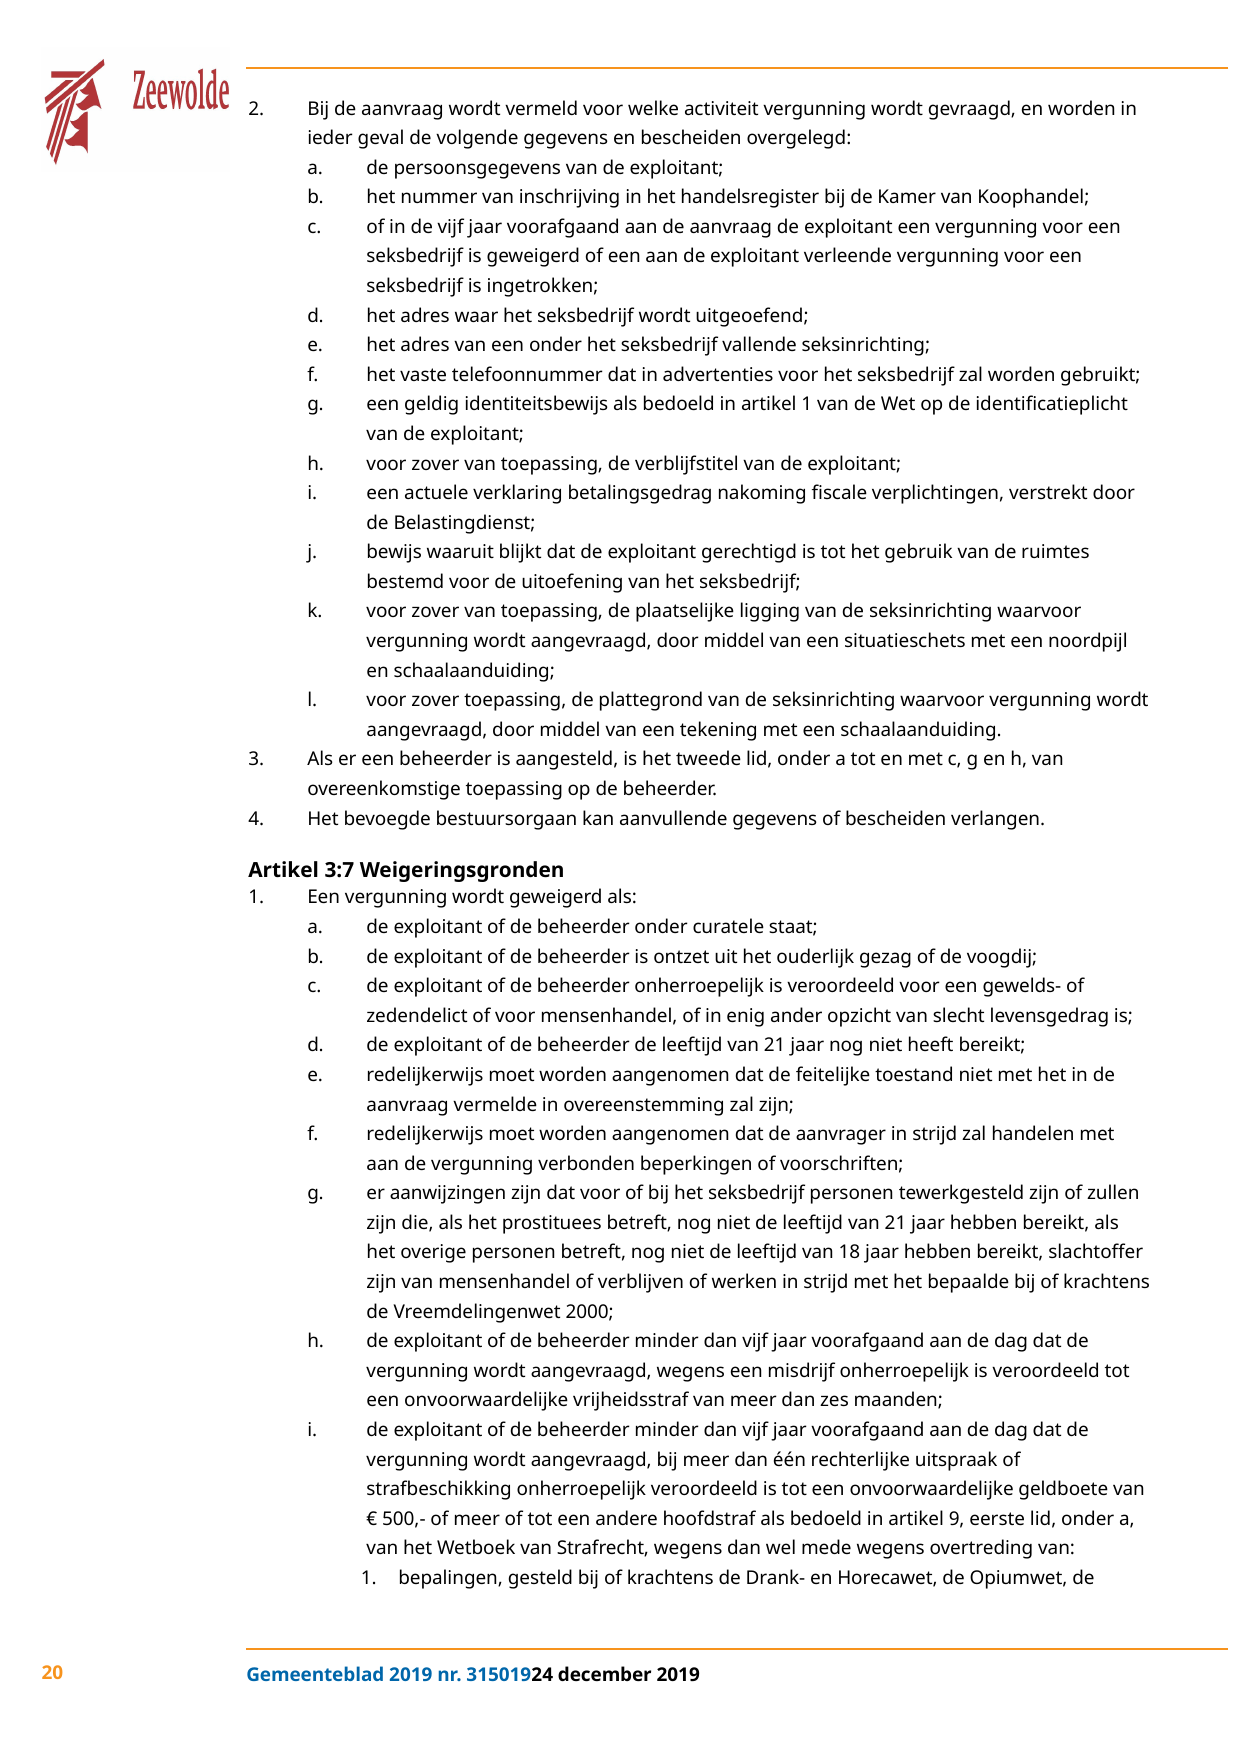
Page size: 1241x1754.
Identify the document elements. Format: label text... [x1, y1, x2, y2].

list bepalingen, gesteld bij of krachtens de Drank- en Horecawet, de Opiumwet, de [361, 1564, 1152, 1590]
list redelijkerwijs moet worden aangenomen dat de aanvrager in strijd zal handelen met aan de vergunning verbonden beperkingen of voorschriften; [307, 1120, 1152, 1176]
text Artikel 3:7 Weigeringsgronden [248, 855, 1152, 884]
list de persoonsgegevens van de exploitant; [307, 154, 1152, 180]
picture [41, 47, 231, 172]
list er aanwijzingen zijn dat voor of bij het seksbedrijf personen tewerkgesteld zijn of zullen zijn die, als het prostituees betreft, nog niet de leeftijd van 21 jaar hebben bereikt, als het overige personen betreft, nog niet de leeftijd van 18 jaar hebben bereikt, slachtoffer zijn van mensenhandel of verblijven of werken in strijd met het bepaalde bij of krachtens de Vreemdelingenwet 2000; [307, 1179, 1152, 1323]
list de exploitant of de beheerder de leeftijd van 21 jaar nog niet heeft bereikt; [307, 1032, 1152, 1057]
list het vaste telefoonnummer dat in advertenties voor het seksbedrijf zal worden gebruikt; [307, 361, 1152, 387]
list Het bevoegde bestuursorgaan kan aanvullende gegevens of bescheiden verlangen. [248, 805, 1152, 831]
list het adres waar het seksbedrijf wordt uitgeoefend; [307, 302, 1152, 328]
list een geldig identiteitsbewijs als bedoeld in artikel 1 van de Wet op de identificatieplicht van de exploitant; [307, 391, 1152, 446]
list de exploitant of de beheerder minder dan vijf jaar voorafgaand aan de dag dat de vergunning wordt aangevraagd, wegens een misdrijf onherroepelijk is veroordeeld tot een onvoorwaardelijke vrijheidsstraf van meer dan zes maanden; [307, 1327, 1152, 1412]
list het adres van een onder het seksbedrijf vallende seksinrichting; [307, 331, 1152, 357]
list redelijkerwijs moet worden aangenomen dat de feitelijke toestand niet met het in de aanvraag vermelde in overeenstemming zal zijn; [307, 1061, 1152, 1116]
list de exploitant of de beheerder minder dan vijf jaar voorafgaand aan de dag dat de vergunning wordt aangevraagd, bij meer dan één rechterlijke uitspraak of strafbeschikking onherroepelijk veroordeeld is tot een onvoorwaardelijke geldboete van € 500,- of meer of tot een andere hoofdstraf als bedoeld in artikel 9, eerste lid, onder a, van het Wetboek van Strafrecht, wegens dan wel mede wegens overtreding van: [307, 1416, 1152, 1560]
list Als er een beheerder is aangesteld, is het tweede lid, onder a tot en met c, g en h, van overeenkomstige toepassing op de beheerder. [248, 746, 1152, 801]
list voor zover toepassing, de plattegrond van de seksinrichting waarvoor vergunning wordt aangevraagd, door middel van een tekening met een schaalaanduiding. [307, 686, 1152, 742]
list Bij de aanvraag wordt vermeld voor welke activiteit vergunning wordt gevraagd, en worden in ieder geval de volgende gegevens en bescheiden overgelegd: [248, 95, 1152, 150]
list de exploitant of de beheerder is ontzet uit het ouderlijk gezag of de voogdij; [307, 943, 1152, 968]
list een actuele verklaring betalingsgedrag nakoming fiscale verplichtingen, verstrekt door de Belastingdienst; [307, 479, 1152, 535]
list de exploitant of de beheerder onder curatele staat; [307, 913, 1152, 939]
list bewijs waaruit blijkt dat de exploitant gerechtigd is tot het gebruik van de ruimtes bestemd voor de uitoefening van het seksbedrijf; [307, 538, 1152, 594]
list voor zover van toepassing, de verblijfstitel van de exploitant; [307, 450, 1152, 476]
list de exploitant of de beheerder onherroepelijk is veroordeeld voor een gewelds- of zedendelict of voor mensenhandel, of in enig ander opzicht van slecht levensgedrag is; [307, 972, 1152, 1028]
list het nummer van inschrijving in het handelsregister bij de Kamer van Koophandel; [307, 183, 1152, 209]
list voor zover van toepassing, de plaatselijke ligging van de seksinrichting waarvoor vergunning wordt aangevraagd, door middel van een situatieschets met een noordpijl en schaalaanduiding; [307, 598, 1152, 683]
list Een vergunning wordt geweigerd als: [248, 884, 1152, 909]
list of in de vijf jaar voorafgaand aan de aanvraag de exploitant een vergunning voor een seksbedrijf is geweigerd of een aan de exploitant verleende vergunning voor een seksbedrijf is ingetrokken; [307, 213, 1152, 298]
